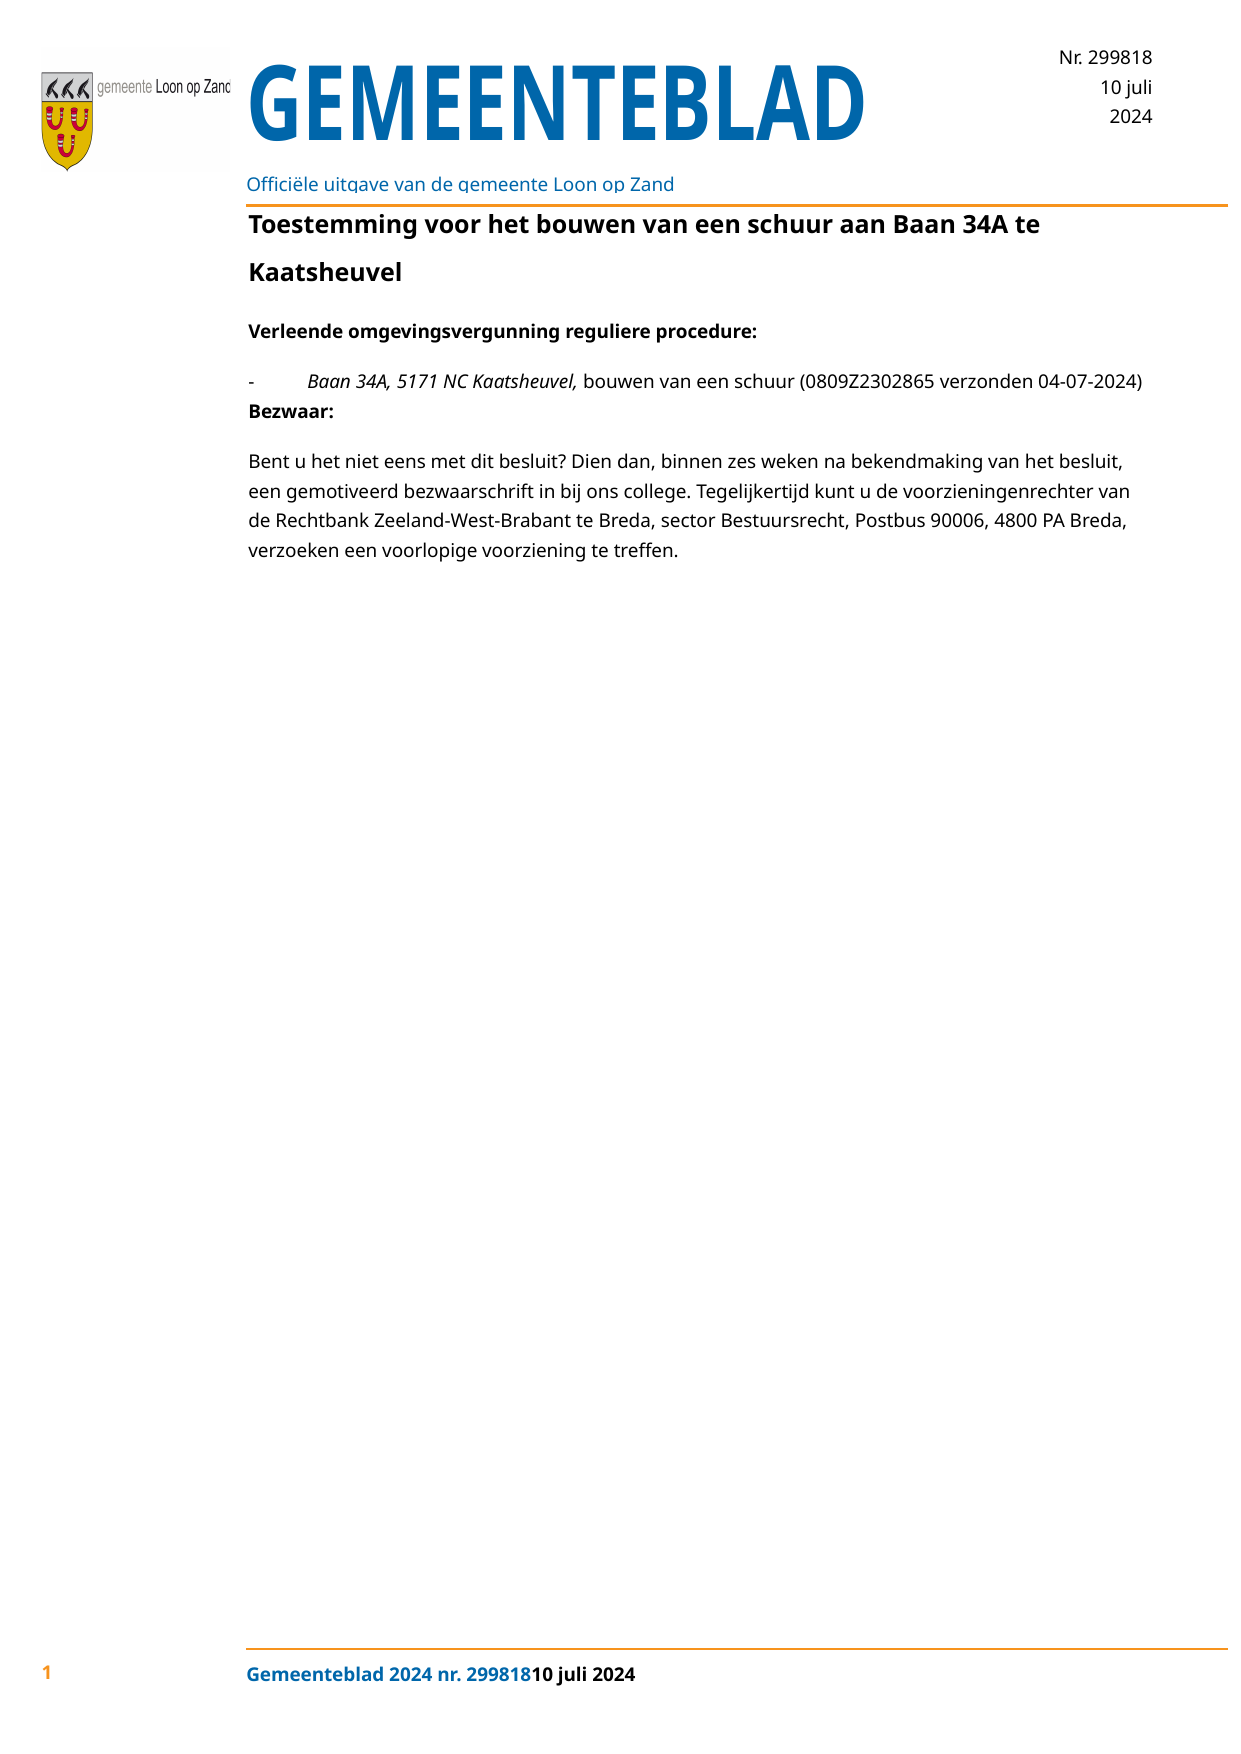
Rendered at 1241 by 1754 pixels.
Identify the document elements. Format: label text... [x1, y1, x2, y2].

text Bezwaar: [248, 398, 1152, 424]
text Bent u het niet eens met dit besluit? Dien dan, binnen zes weken na bekendmaking van het besluit, een gemotiveerd bezwaarschrift in bij ons college. Tegelijkertijd kunt u de voorzieningenrechter van de Rechtbank Zeeland-West-Brabant te Breda, sector Bestuursrecht, Postbus 90006, 4800 PA Breda, verzoeken een voorlopige voorziening te treffen. [248, 448, 1152, 563]
list Baan 34A, 5171 NC Kaatsheuvel, bouwen van een schuur (0809Z2302865 verzonden 04-07-2024) [248, 368, 1152, 394]
text Toestemming voor het bouwen van een schuur aan Baan 34A te Kaatsheuvel [248, 207, 1152, 288]
picture [41, 47, 231, 172]
text Verleende omgevingsvergunning reguliere procedure: [248, 318, 1152, 344]
